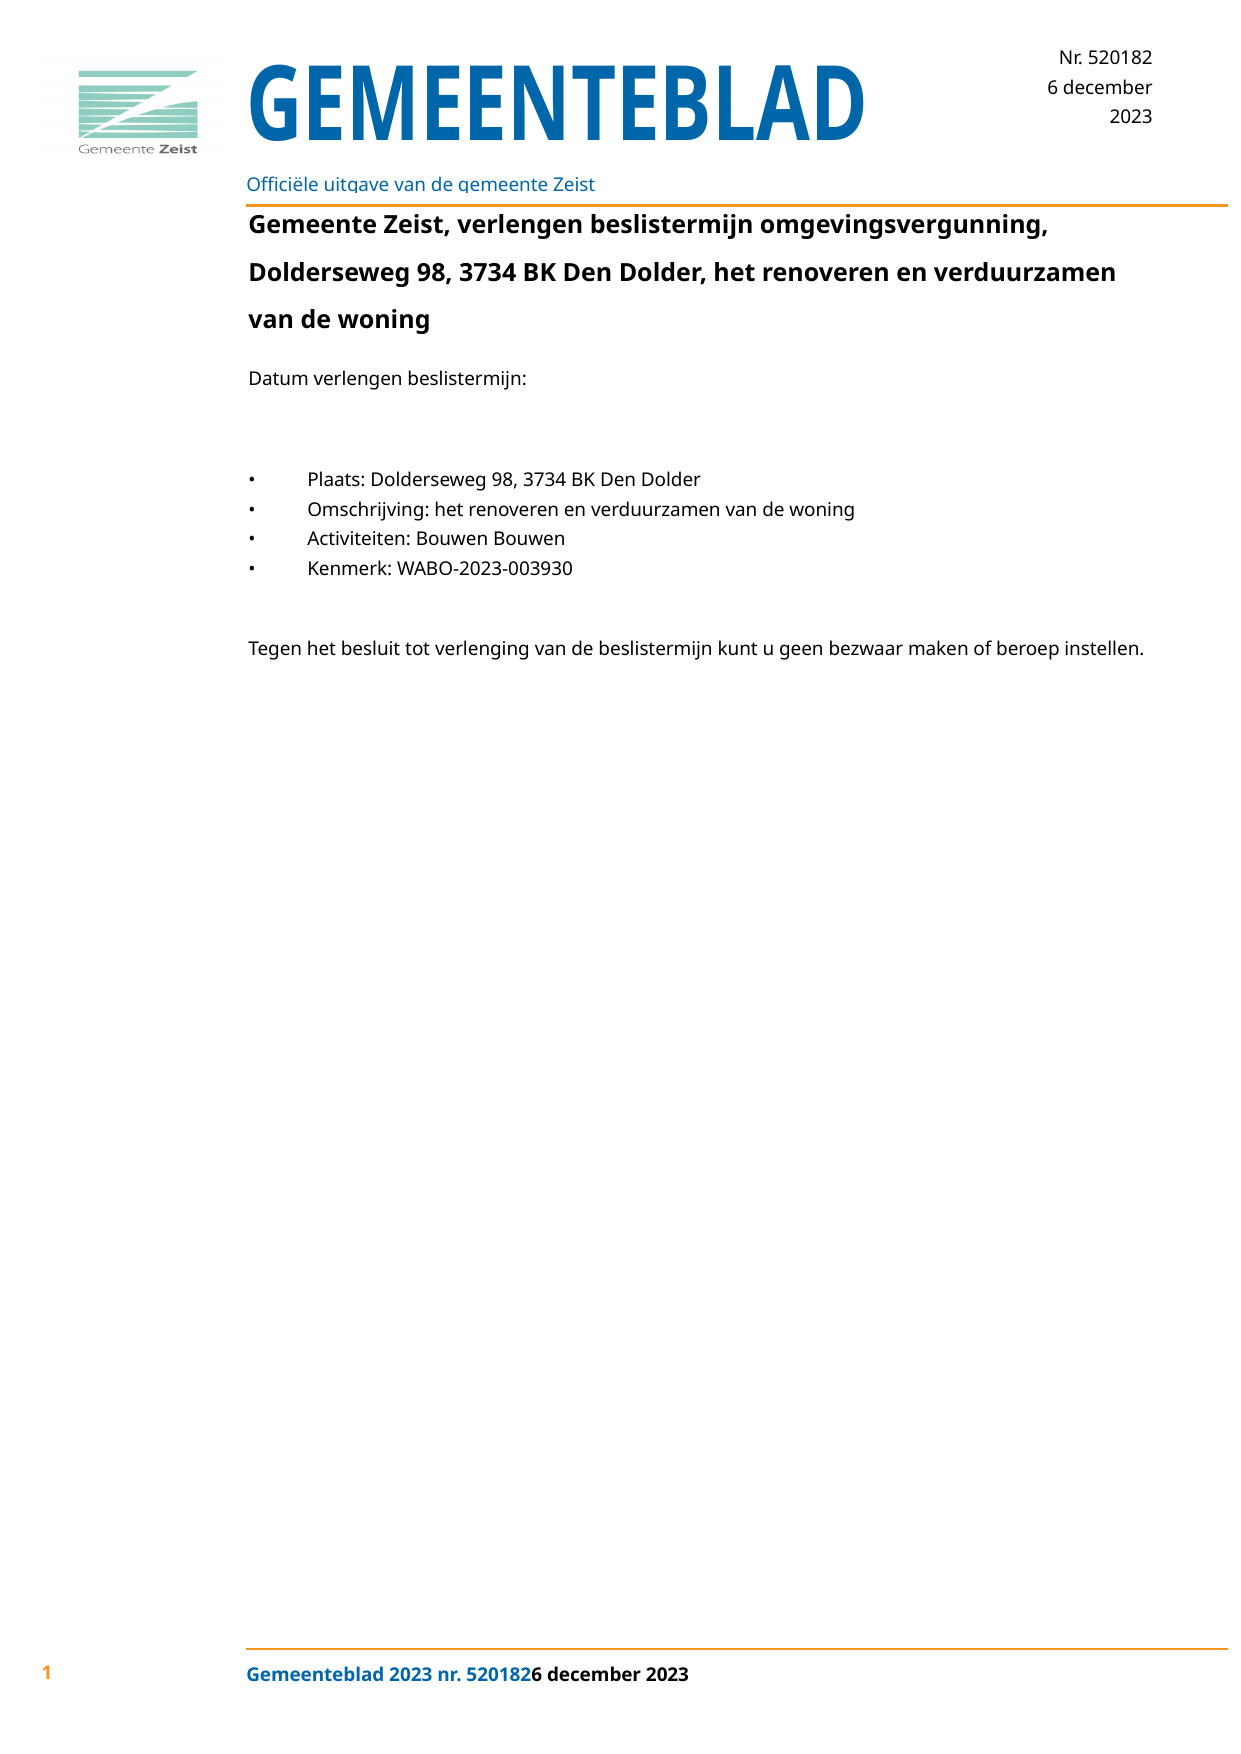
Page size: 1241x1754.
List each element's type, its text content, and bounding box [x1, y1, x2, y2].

list Omschrijving: het renoveren en verduurzamen van de woning [248, 496, 1152, 522]
text Datum verlengen beslistermijn: [248, 366, 1152, 391]
list Kenmerk: WABO-2023-003930 [248, 555, 1152, 581]
picture [41, 47, 231, 172]
list Plaats: Dolderseweg 98, 3734 BK Den Dolder [248, 466, 1152, 492]
text Gemeente Zeist, verlengen beslistermijn omgevingsvergunning, Dolderseweg 98, 3734 BK Den Dolder, het renoveren en verduurzamen van de woning [248, 207, 1152, 336]
text Tegen het besluit tot verlenging van de beslistermijn kunt u geen bezwaar maken of beroep instellen. [248, 635, 1152, 661]
list Activiteiten: Bouwen Bouwen [248, 526, 1152, 551]
